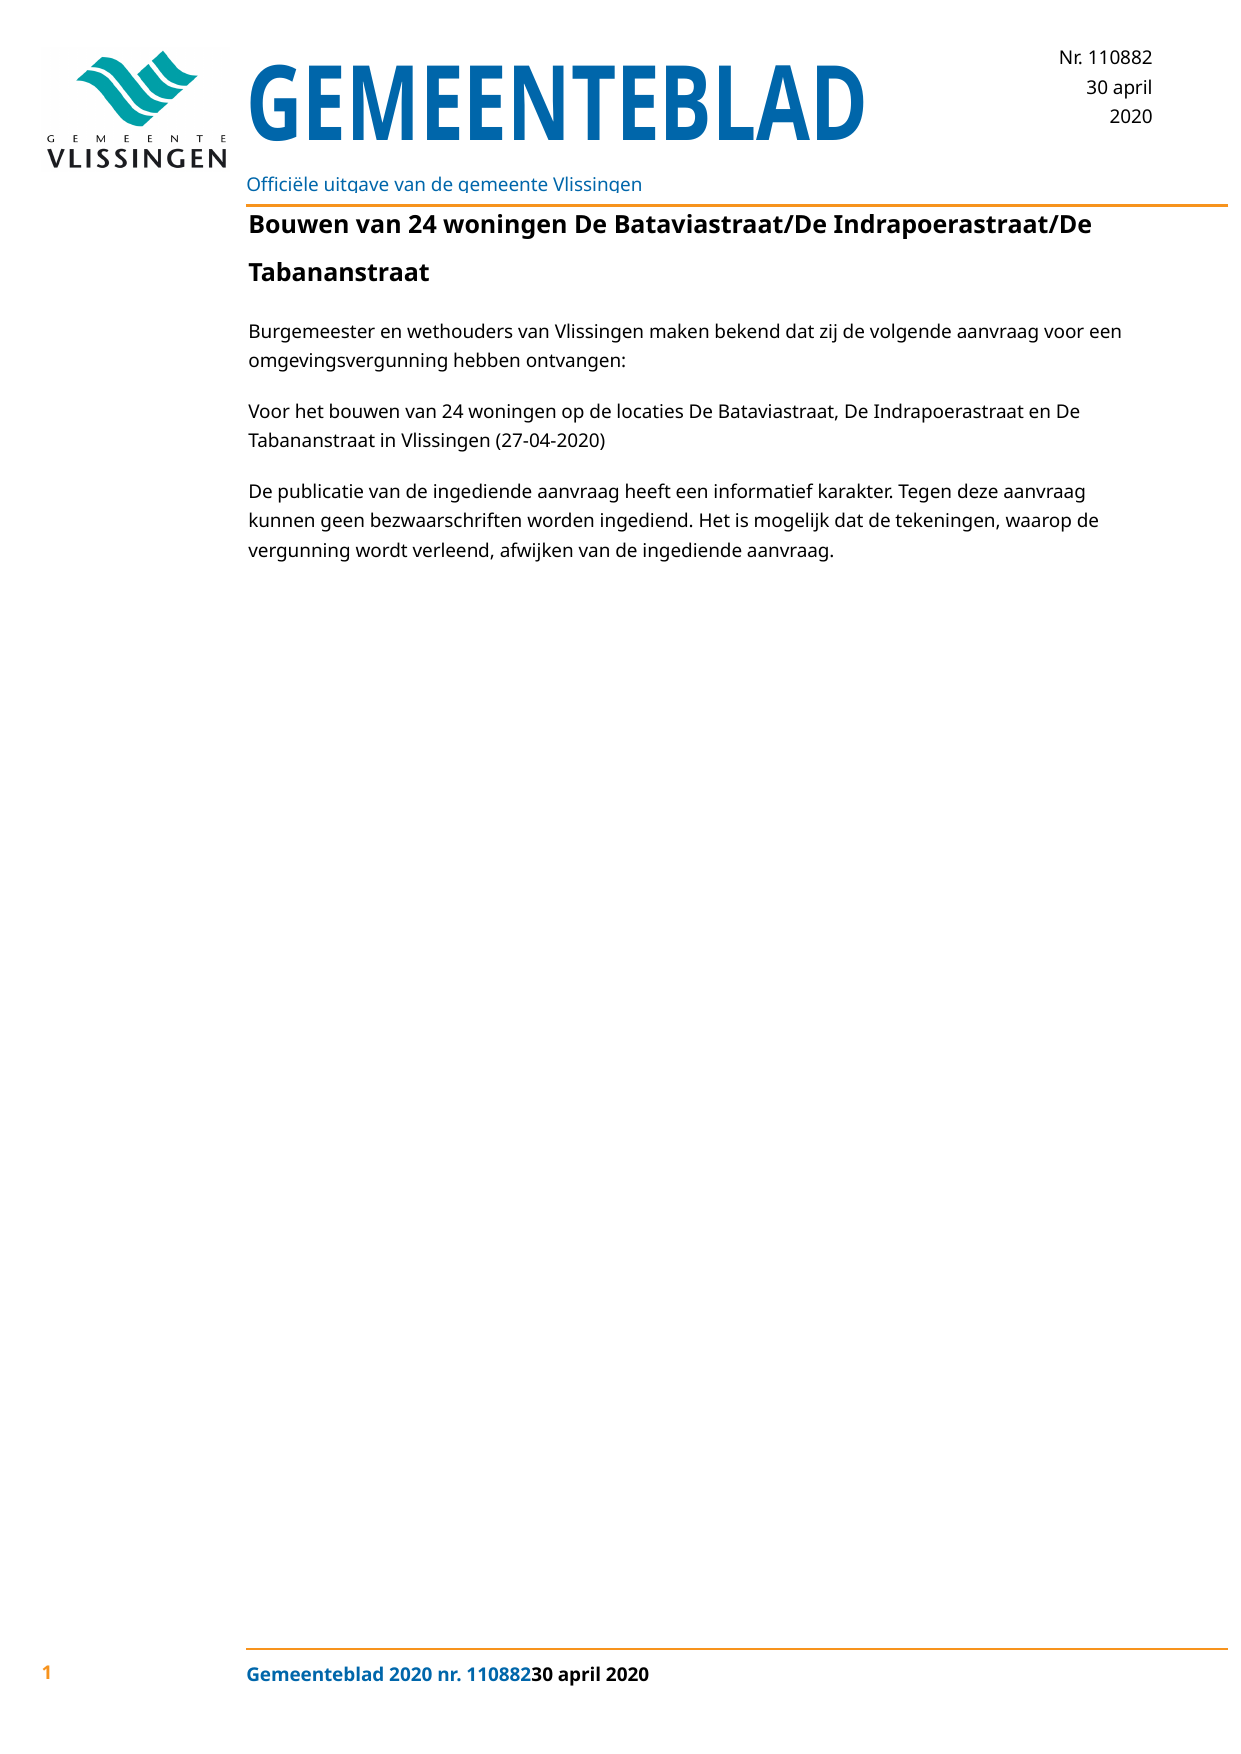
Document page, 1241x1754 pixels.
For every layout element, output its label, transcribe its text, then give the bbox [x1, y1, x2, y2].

text Voor het bouwen van 24 woningen op de locaties De Bataviastraat, De Indrapoerastraat en De Tabananstraat in Vlissingen (27-04-2020) [248, 398, 1152, 453]
text De publicatie van de ingediende aanvraag heeft een informatief karakter. Tegen deze aanvraag kunnen geen bezwaarschriften worden ingediend. Het is mogelijk dat de tekeningen, waarop de vergunning wordt verleend, afwijken van de ingediende aanvraag. [248, 478, 1152, 563]
text Burgemeester en wethouders van Vlissingen maken bekend dat zij de volgende aanvraag voor een omgevingsvergunning hebben ontvangen: [248, 318, 1152, 373]
text Bouwen van 24 woningen De Bataviastraat/De Indrapoerastraat/De Tabananstraat [248, 207, 1152, 288]
picture [41, 47, 231, 172]
